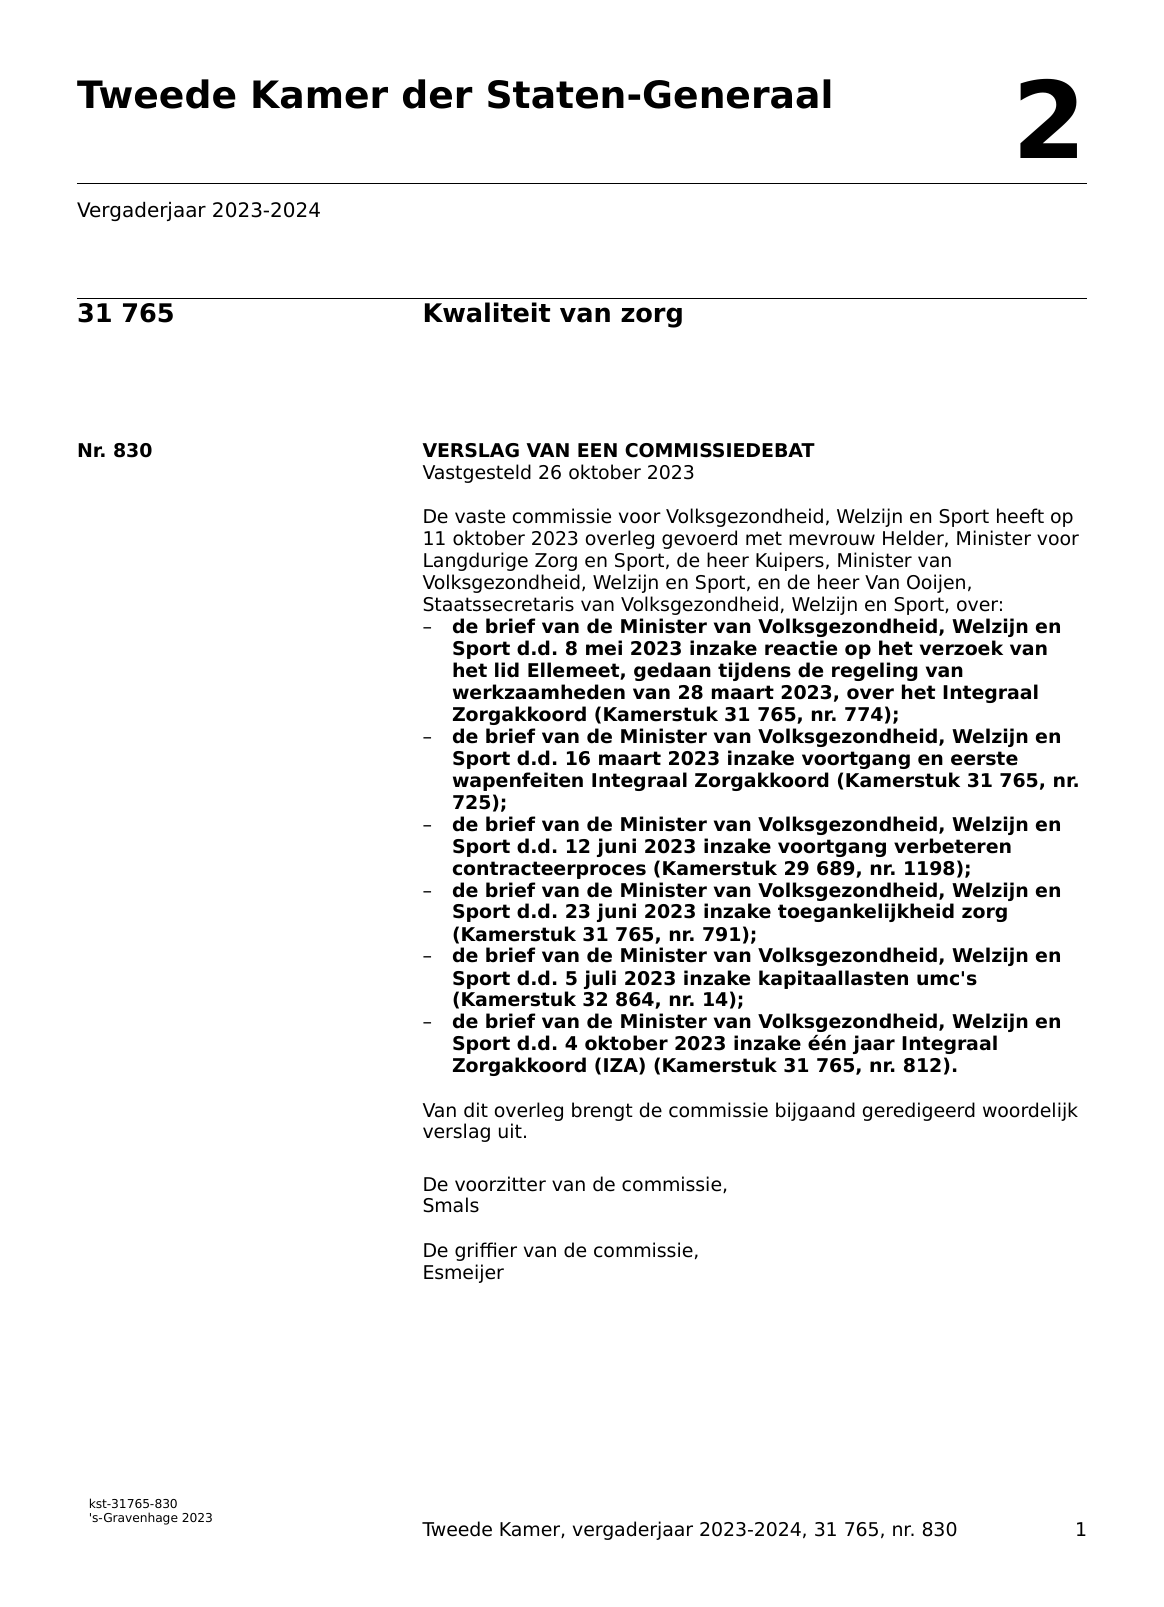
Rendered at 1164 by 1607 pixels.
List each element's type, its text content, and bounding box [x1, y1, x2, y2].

table_header Tweede Kamer der Staten-Generaal [77, 59, 886, 183]
text De voorzitter van de commissie, Smals [422, 1173, 1087, 1217]
text Vastgesteld 26 oktober 2023 [422, 462, 1087, 484]
text De vaste commissie voor Volksgezondheid, Welzijn en Sport heeft op 11 oktober 2023 overleg gevoerd met mevrouw Helder, Minister voor Langdurige Zorg en Sport, de heer Kuipers, Minister van Volksgezondheid, Welzijn en Sport, en de heer Van Ooijen, Staatssecretaris van Volksgezondheid, Welzijn en Sport, over: [422, 506, 1087, 616]
table_cell Vergaderjaar 2023-2024 [77, 184, 1087, 298]
text – de brief van de Minister van Volksgezondheid, Welzijn en Sport d.d. 5 juli 2023 inzake kapitaallasten umc's (Kamerstuk 32 864, nr. 14); [422, 945, 1087, 1011]
text – de brief van de Minister van Volksgezondheid, Welzijn en Sport d.d. 12 juni 2023 inzake voortgang verbeteren contracteerproces (Kamerstuk 29 689, nr. 1198); [422, 813, 1087, 879]
text De griffier van de commissie, Esmeijer [422, 1239, 1087, 1283]
text – de brief van de Minister van Volksgezondheid, Welzijn en Sport d.d. 16 maart 2023 inzake voortgang en eerste wapenfeiten Integraal Zorgakkoord (Kamerstuk 31 765, nr. 725); [422, 726, 1087, 813]
text Van dit overleg brengt de commissie bijgaand geredigeerd woordelijk verslag uit. [422, 1099, 1087, 1143]
subtitle 31 765 Kwaliteit van zorg [77, 299, 1087, 329]
text – de brief van de Minister van Volksgezondheid, Welzijn en Sport d.d. 23 juni 2023 inzake toegankelijkheid zorg (Kamerstuk 31 765, nr. 791); [422, 879, 1087, 945]
text – de brief van de Minister van Volksgezondheid, Welzijn en Sport d.d. 4 oktober 2023 inzake één jaar Integraal Zorgakkoord (IZA) (Kamerstuk 31 765, nr. 812). [422, 1011, 1087, 1077]
subtitle Nr. 830 VERSLAG VAN EEN COMMISSIEDEBAT [77, 440, 1087, 462]
table_header 2 [886, 59, 1087, 183]
text – de brief van de Minister van Volksgezondheid, Welzijn en Sport d.d. 8 mei 2023 inzake reactie op het verzoek van het lid Ellemeet, gedaan tijdens de regeling van werkzaamheden van 28 maart 2023, over het Integraal Zorgakkoord (Kamerstuk 31 765, nr. 774); [422, 616, 1087, 726]
text 's-Gravenhage 2023 [88, 1511, 323, 1525]
text kst-31765-830 [88, 1497, 323, 1511]
